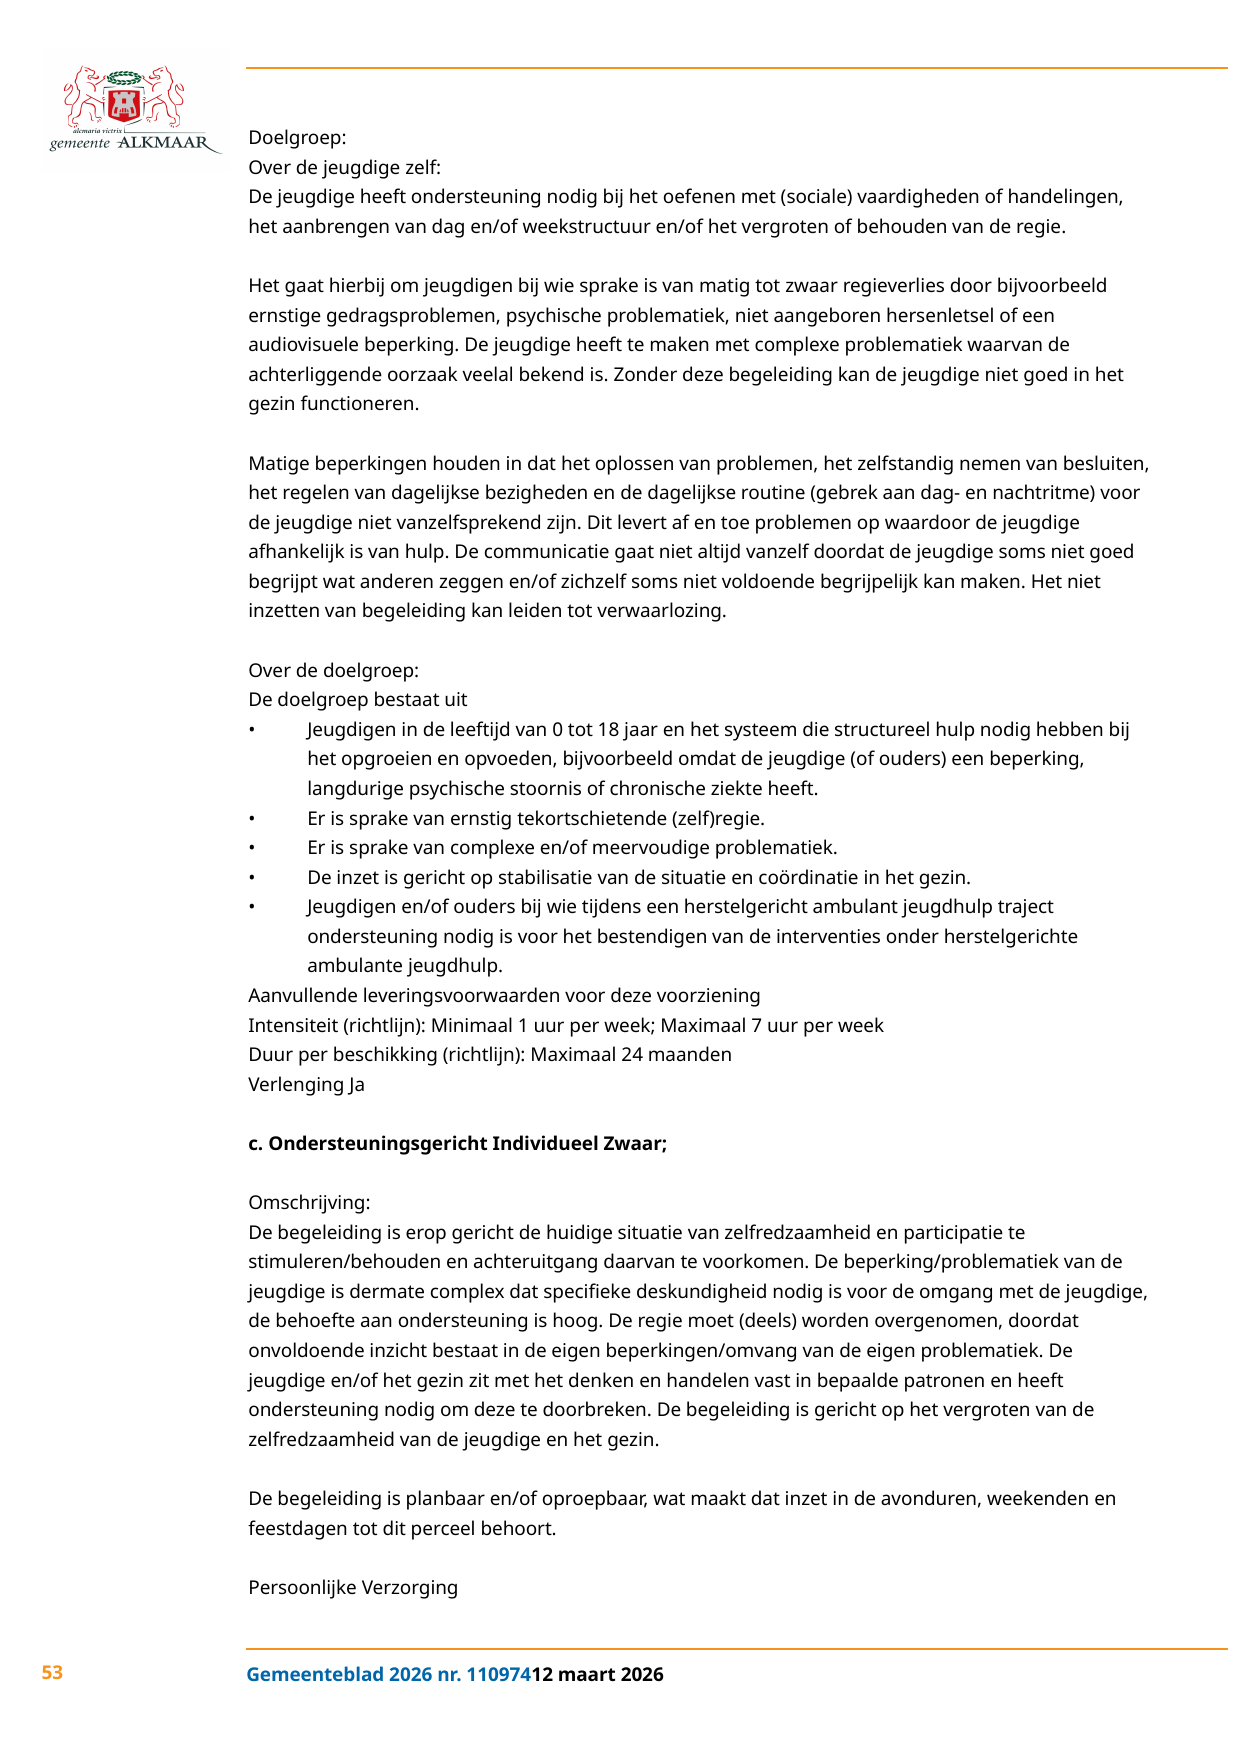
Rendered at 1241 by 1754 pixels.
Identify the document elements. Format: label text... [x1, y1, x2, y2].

text Duur per beschikking (richtlijn): Maximaal 24 maanden [248, 1041, 1152, 1067]
list Er is sprake van ernstig tekortschietende (zelf)regie. [248, 805, 1152, 831]
text Verlenging Ja [248, 1071, 1152, 1097]
text Omschrijving: [248, 1189, 1152, 1215]
list Er is sprake van complexe en/of meervoudige problematiek. [248, 834, 1152, 860]
text Aanvullende leveringsvoorwaarden voor deze voorziening [248, 982, 1152, 1008]
text De doelgroep bestaat uit [248, 686, 1152, 712]
list De inzet is gericht op stabilisatie van de situatie en coördinatie in het gezin. [248, 864, 1152, 890]
text Over de jeugdige zelf: [248, 154, 1152, 180]
text Matige beperkingen houden in dat het oplossen van problemen, het zelfstandig nemen van besluiten, het regelen van dagelijkse bezigheden en de dagelijkse routine (gebrek aan dag- en nachtritme) voor de jeugdige niet vanzelfsprekend zijn. Dit levert af en toe problemen op waardoor de jeugdige afhankelijk is van hulp. De communicatie gaat niet altijd vanzelf doordat de jeugdige soms niet goed begrijpt wat anderen zeggen en/of zichzelf soms niet voldoende begrijpelijk kan maken. Het niet inzetten van begeleiding kan leiden tot verwaarlozing. [248, 450, 1152, 623]
list Jeugdigen in de leeftijd van 0 tot 18 jaar en het systeem die structureel hulp nodig hebben bij het opgroeien en opvoeden, bijvoorbeeld omdat de jeugdige (of ouders) een beperking, langdurige psychische stoornis of chronische ziekte heeft. [248, 716, 1152, 801]
text De jeugdige heeft ondersteuning nodig bij het oefenen met (sociale) vaardigheden of handelingen, het aanbrengen van dag en/of weekstructuur en/of het vergroten of behouden van de regie. [248, 183, 1152, 239]
text Persoonlijke Verzorging [248, 1574, 1152, 1600]
text De begeleiding is erop gericht de huidige situatie van zelfredzaamheid en participatie te stimuleren/behouden en achteruitgang daarvan te voorkomen. De beperking/problematiek van de jeugdige is dermate complex dat specifieke deskundigheid nodig is voor de omgang met de jeugdige, de behoefte aan ondersteuning is hoog. De regie moet (deels) worden overgenomen, doordat onvoldoende inzicht bestaat in de eigen beperkingen/omvang van de eigen problematiek. De jeugdige en/of het gezin zit met het denken en handelen vast in bepaalde patronen en heeft ondersteuning nodig om deze te doorbreken. De begeleiding is gericht op het vergroten van de zelfredzaamheid van de jeugdige en het gezin. [248, 1219, 1152, 1452]
list Jeugdigen en/of ouders bij wie tijdens een herstelgericht ambulant jeugdhulp traject ondersteuning nodig is voor het bestendigen van de interventies onder herstelgerichte ambulante jeugdhulp. [248, 893, 1152, 978]
text Intensiteit (richtlijn): Minimaal 1 uur per week; Maximaal 7 uur per week [248, 1012, 1152, 1038]
text De begeleiding is planbaar en/of oproepbaar, wat maakt dat inzet in de avonduren, weekenden en feestdagen tot dit perceel behoort. [248, 1485, 1152, 1541]
text c. Ondersteuningsgericht Individueel Zwaar; [248, 1130, 1152, 1156]
text Over de doelgroep: [248, 657, 1152, 683]
text Het gaat hierbij om jeugdigen bij wie sprake is van matig tot zwaar regieverlies door bijvoorbeeld ernstige gedragsproblemen, psychische problematiek, niet aangeboren hersenletsel of een audiovisuele beperking. De jeugdige heeft te maken met complexe problematiek waarvan de achterliggende oorzaak veelal bekend is. Zonder deze begeleiding kan de jeugdige niet goed in het gezin functioneren. [248, 272, 1152, 416]
text Doelgroep: [248, 124, 1152, 150]
picture [41, 47, 231, 172]
